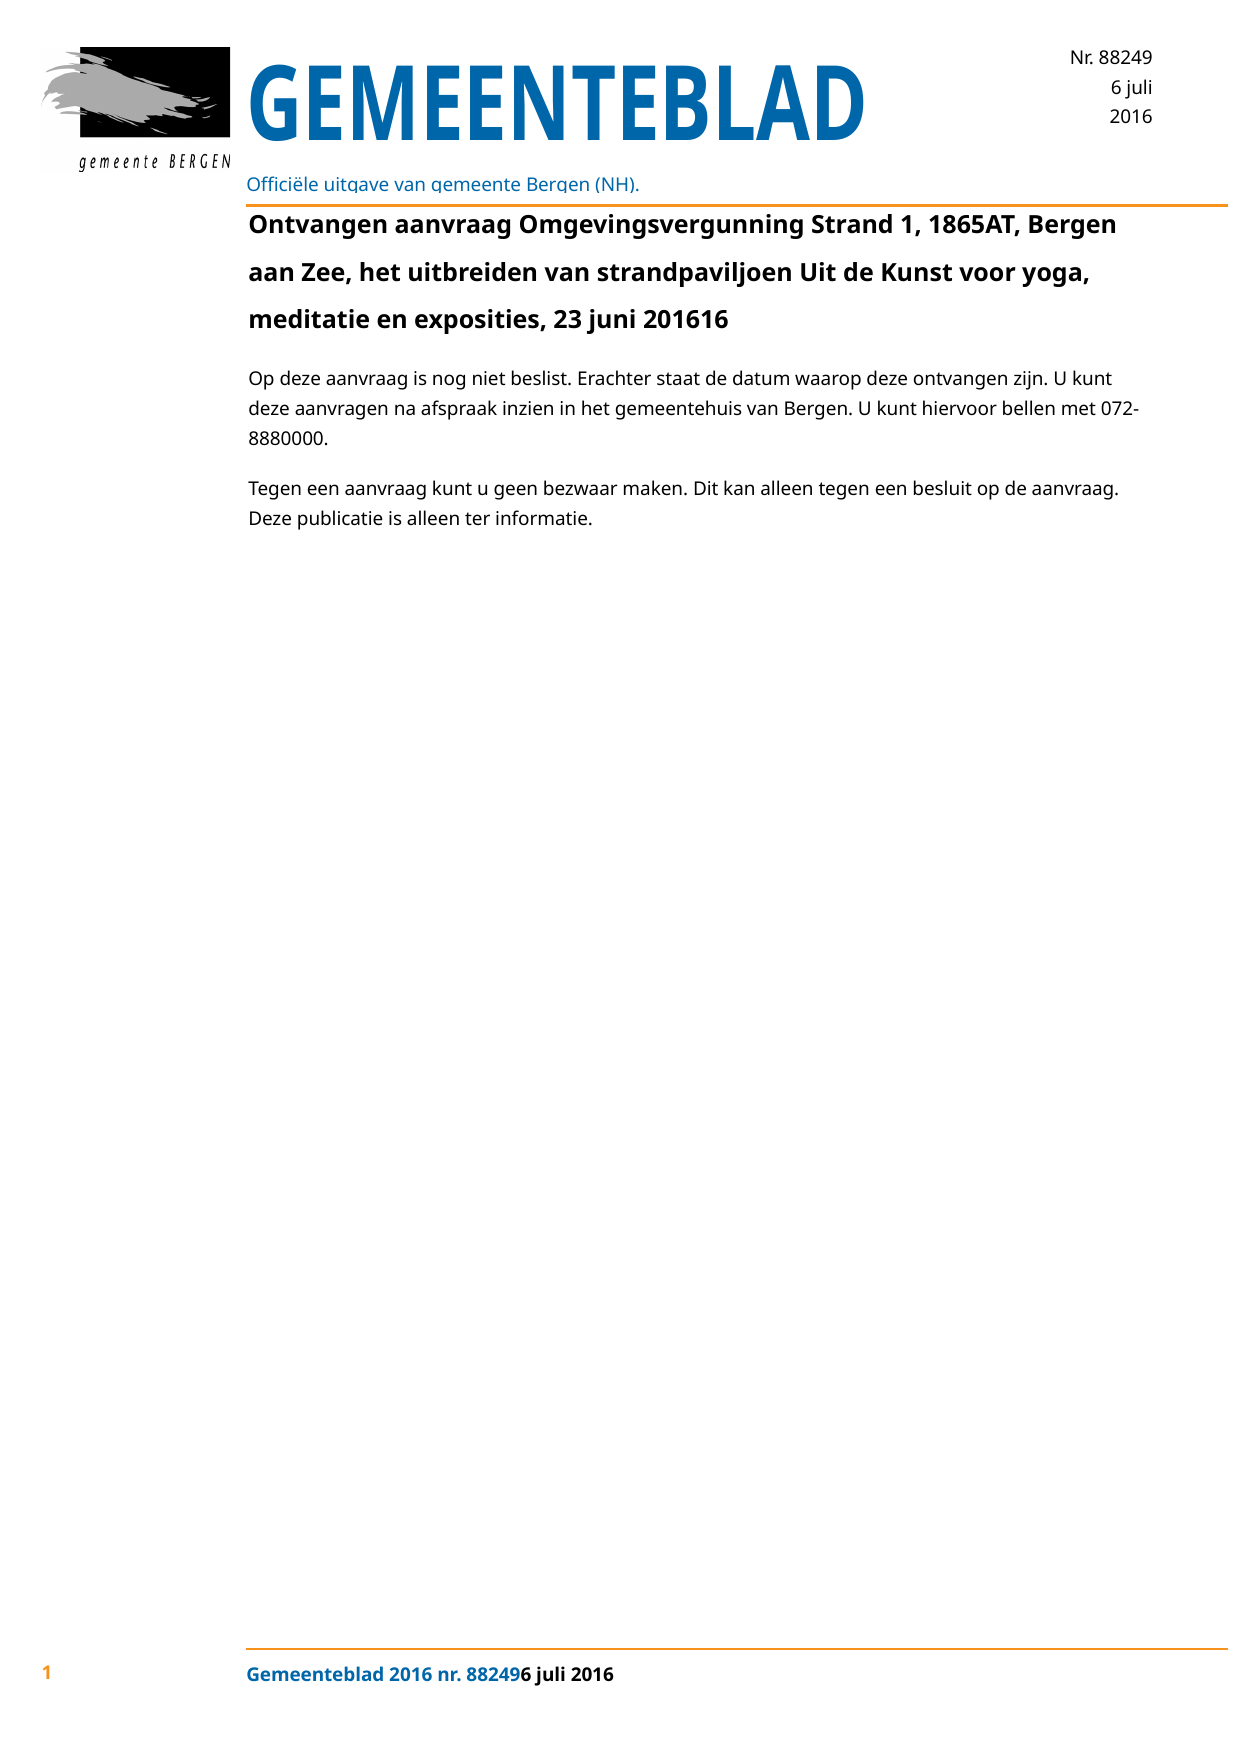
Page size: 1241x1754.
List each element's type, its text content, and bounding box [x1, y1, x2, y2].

text Ontvangen aanvraag Omgevingsvergunning Strand 1, 1865AT, Bergen aan Zee, het uitbreiden van strandpaviljoen Uit de Kunst voor yoga, meditatie en exposities, 23 juni 201616 [248, 207, 1152, 336]
text Op deze aanvraag is nog niet beslist. Erachter staat de datum waarop deze ontvangen zijn. U kunt deze aanvragen na afspraak inzien in het gemeentehuis van Bergen. U kunt hiervoor bellen met 072-8880000. [248, 366, 1152, 450]
picture [41, 47, 231, 172]
text Tegen een aanvraag kunt u geen bezwaar maken. Dit kan alleen tegen een besluit op de aanvraag. Deze publicatie is alleen ter informatie. [248, 475, 1152, 530]
